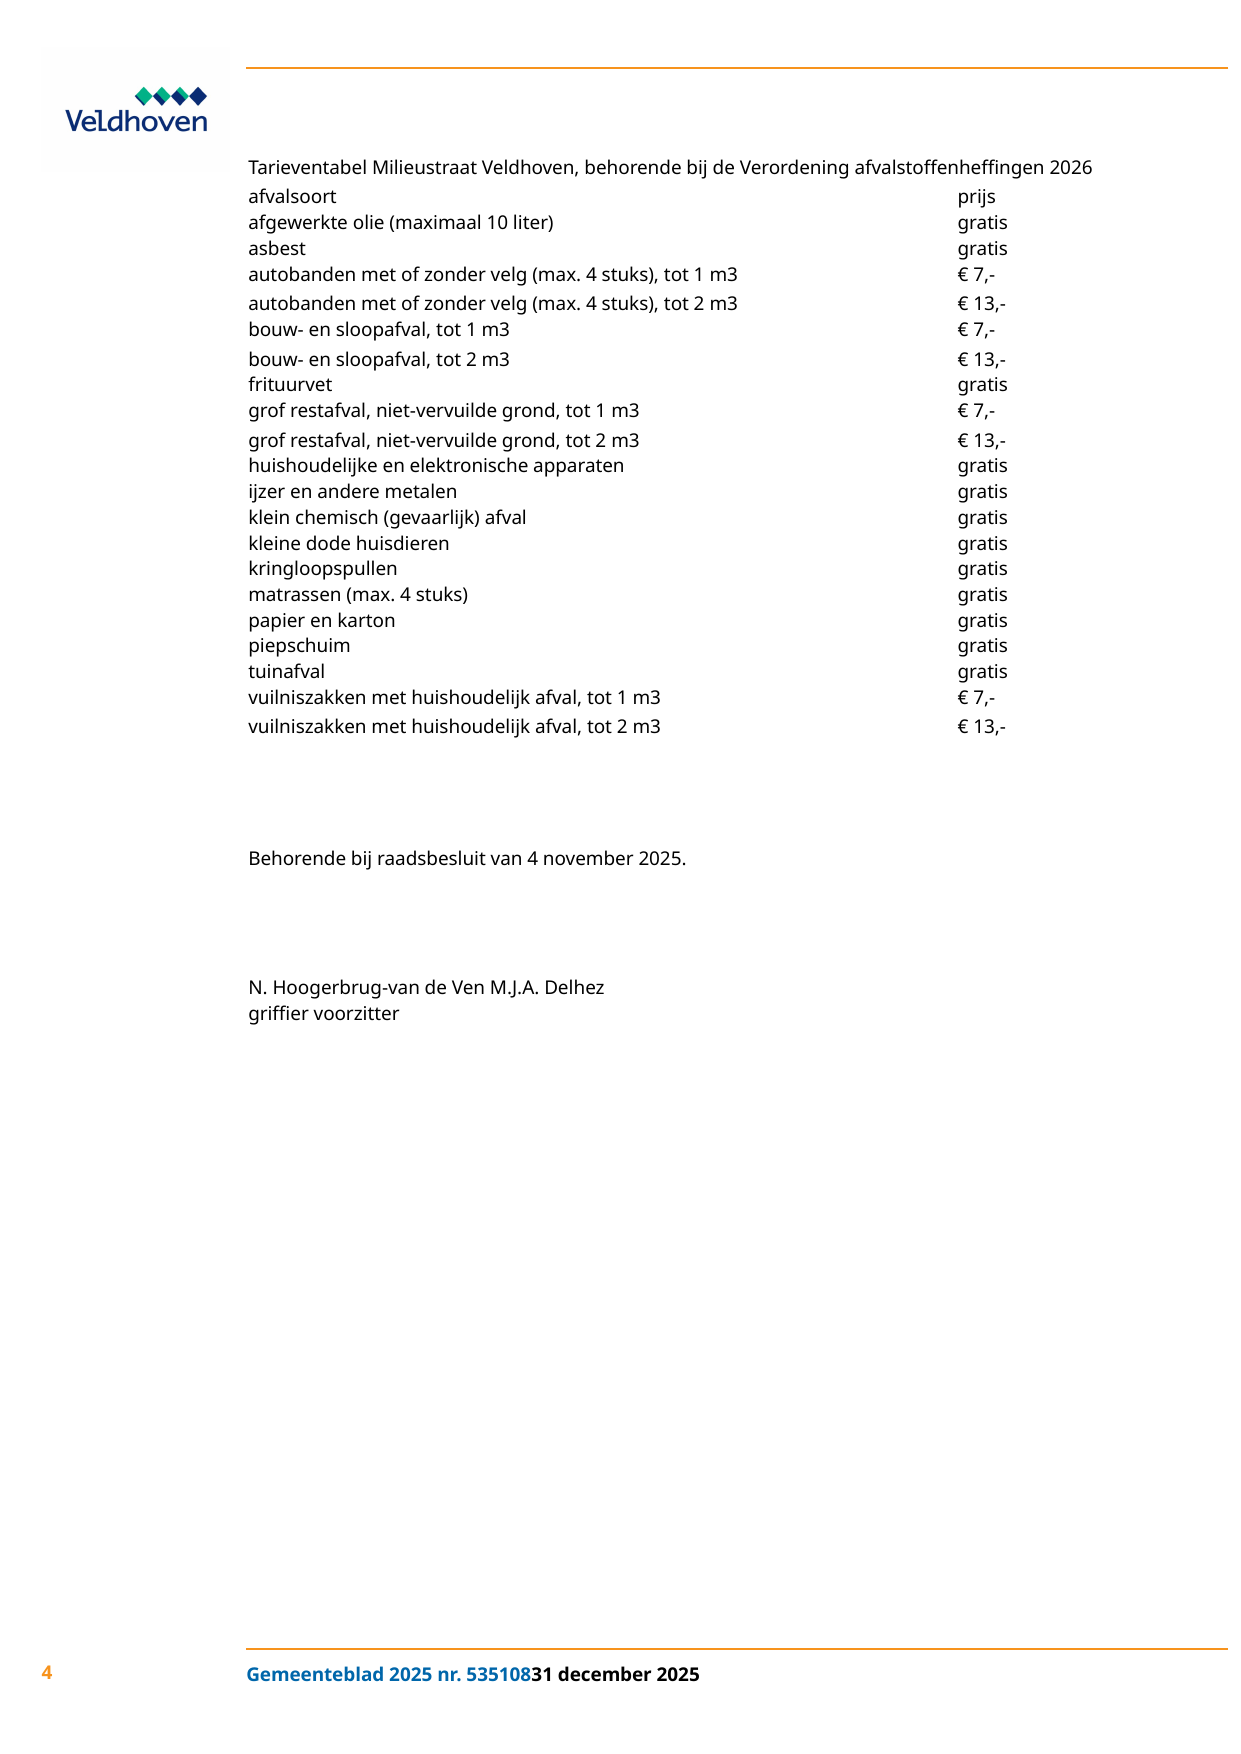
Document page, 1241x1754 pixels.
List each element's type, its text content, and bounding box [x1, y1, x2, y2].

table_cell vuilniszakken met huishoudelijk afval, tot 1 m3 vuilniszakken met huishoudelijk afval, tot 2 m3 [248, 684, 957, 739]
text Tarieventabel Milieustraat Veldhoven, behorende bij de Verordening afvalstoffenheffingen 2026 [248, 154, 1152, 180]
table_cell bouw- en sloopafval, tot 1 m3 bouw- en sloopafval, tot 2 m3 [248, 316, 957, 371]
table_cell gratis [958, 581, 1152, 607]
table_cell gratis [958, 658, 1152, 684]
table_cell € 7,- € 13,- [958, 397, 1152, 452]
table_cell gratis [958, 209, 1152, 235]
table_cell gratis [958, 530, 1152, 555]
table_cell € 7,- € 13,- [958, 261, 1152, 316]
table_cell grof restafval, niet-vervuilde grond, tot 1 m3 grof restafval, niet-vervuilde grond, tot 2 m3 [248, 397, 957, 452]
table_cell gratis [958, 555, 1152, 581]
text N. Hoogerbrug-van de Ven M.J.A. Delhez [248, 974, 1152, 1000]
table_cell gratis [958, 235, 1152, 261]
table_cell asbest [248, 235, 957, 261]
table_cell gratis [958, 478, 1152, 504]
table_cell afgewerkte olie (maximaal 10 liter) [248, 209, 957, 235]
table_cell piepschuim [248, 633, 957, 658]
table_cell autobanden met of zonder velg (max. 4 stuks), tot 1 m3 autobanden met of zonder velg (max. 4 stuks), tot 2 m3 [248, 261, 957, 316]
table_cell gratis [958, 504, 1152, 530]
text Behorende bij raadsbesluit van 4 november 2025. [248, 846, 1152, 871]
table_cell ijzer en andere metalen [248, 478, 957, 504]
table_cell matrassen (max. 4 stuks) [248, 581, 957, 607]
table_cell huishoudelijke en elektronische apparaten [248, 453, 957, 478]
table_cell papier en karton [248, 607, 957, 633]
picture [41, 47, 231, 172]
table_header prijs [958, 184, 1152, 209]
table_cell tuinafval [248, 658, 957, 684]
table_cell kleine dode huisdieren [248, 530, 957, 555]
table_cell € 7,- € 13,- [958, 316, 1152, 371]
table_cell gratis [958, 453, 1152, 478]
table_header afvalsoort [248, 184, 957, 209]
table_cell gratis [958, 371, 1152, 397]
table_cell gratis [958, 607, 1152, 633]
table_cell € 7,- € 13,- [958, 684, 1152, 739]
table_cell kringloopspullen [248, 555, 957, 581]
table_cell gratis [958, 633, 1152, 658]
table_cell klein chemisch (gevaarlijk) afval [248, 504, 957, 530]
text griffier voorzitter [248, 1000, 1152, 1026]
table_cell frituurvet [248, 371, 957, 397]
